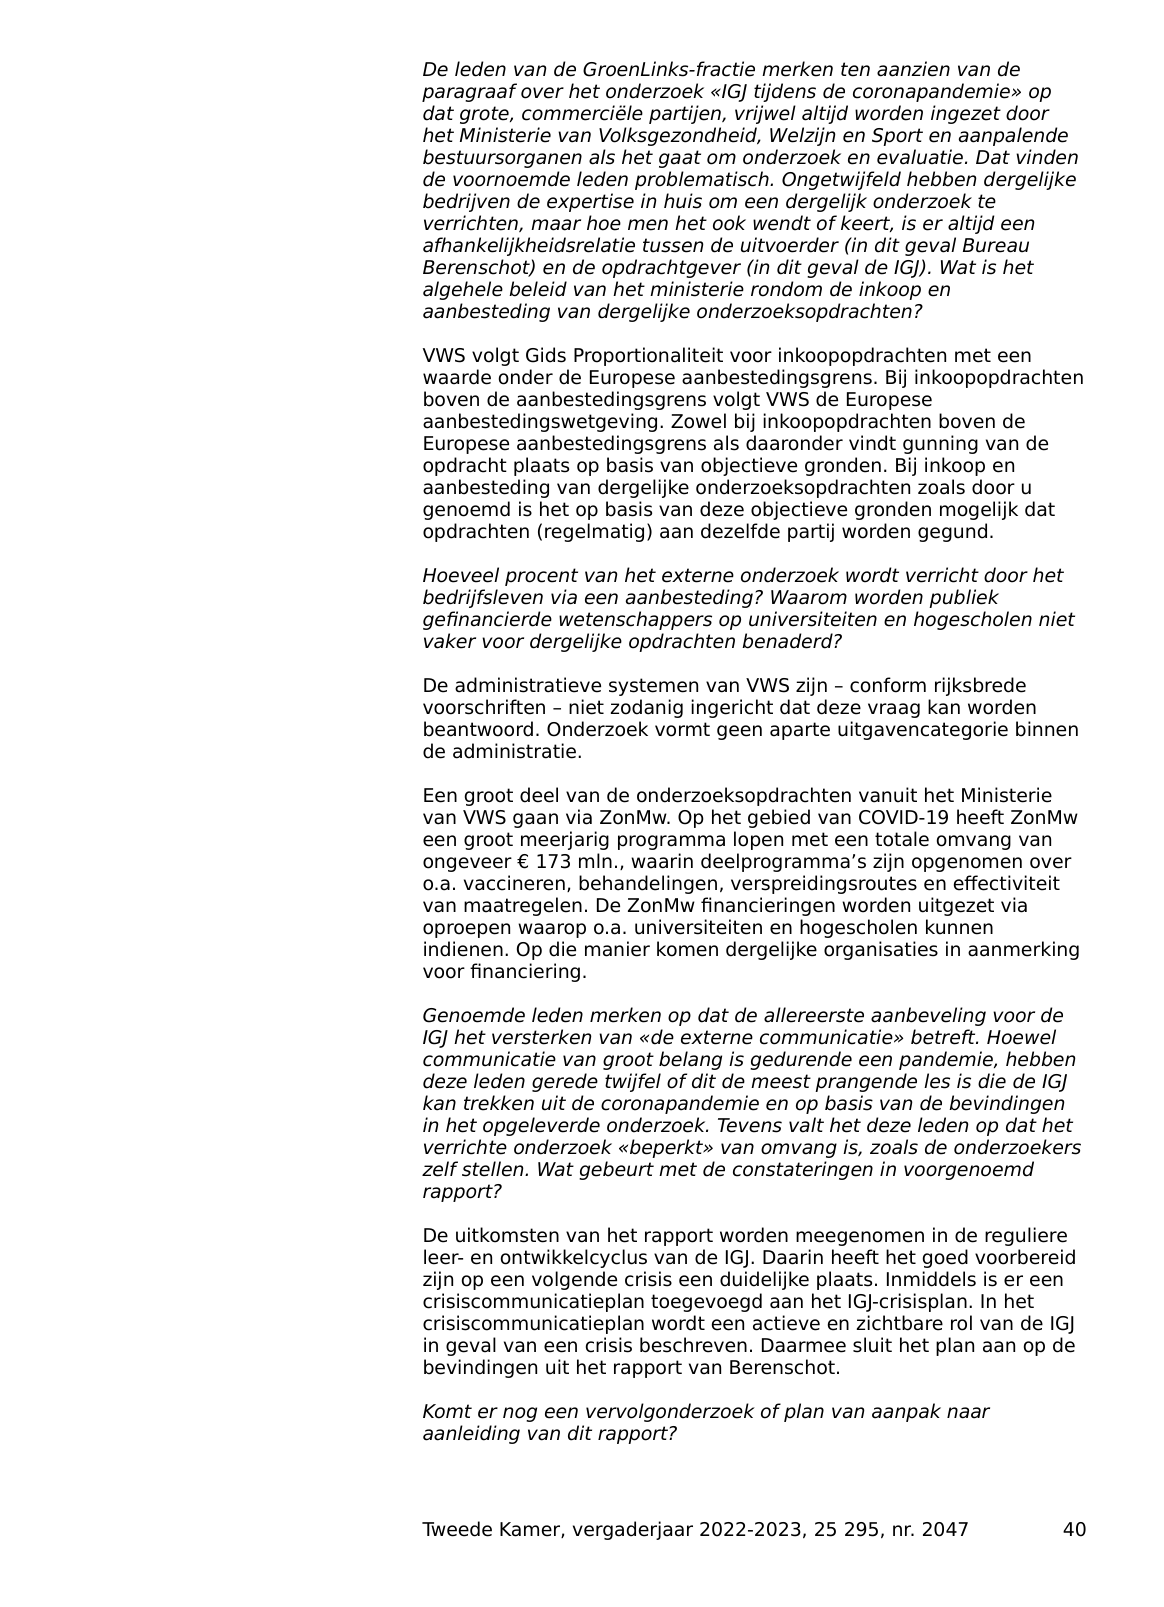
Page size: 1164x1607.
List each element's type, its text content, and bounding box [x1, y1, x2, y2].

text Komt er nog een vervolgonderzoek of plan van aanpak naar aanleiding van dit rapport? [422, 1401, 1087, 1445]
text Een groot deel van de onderzoeksopdrachten vanuit het Ministerie van VWS gaan via ZonMw. Op het gebied van COVID-19 heeft ZonMw een groot meerjarig programma lopen met een totale omvang van ongeveer € 173 mln., waarin deelprogramma’s zijn opgenomen over o.a. vaccineren, behandelingen, verspreidingsroutes en effectiviteit van maatregelen. De ZonMw financieringen worden uitgezet via oproepen waarop o.a. universiteiten en hogescholen kunnen indienen. Op die manier komen dergelijke organisaties in aanmerking voor financiering. [422, 785, 1087, 983]
text Genoemde leden merken op dat de allereerste aanbeveling voor de IGJ het versterken van «de externe communicatie» betreft. Hoewel communicatie van groot belang is gedurende een pandemie, hebben deze leden gerede twijfel of dit de meest prangende les is die de IGJ kan trekken uit de coronapandemie en op basis van de bevindingen in het opgeleverde onderzoek. Tevens valt het deze leden op dat het verrichte onderzoek «beperkt» van omvang is, zoals de onderzoekers zelf stellen. Wat gebeurt met de constateringen in voorgenoemd rapport? [422, 1005, 1087, 1203]
text VWS volgt Gids Proportionaliteit voor inkoopopdrachten met een waarde onder de Europese aanbestedingsgrens. Bij inkoopopdrachten boven de aanbestedingsgrens volgt VWS de Europese aanbestedingswetgeving. Zowel bij inkoopopdrachten boven de Europese aanbestedingsgrens als daaronder vindt gunning van de opdracht plaats op basis van objectieve gronden. Bij inkoop en aanbesteding van dergelijke onderzoeksopdrachten zoals door u genoemd is het op basis van deze objectieve gronden mogelijk dat opdrachten (regelmatig) aan dezelfde partij worden gegund. [422, 345, 1087, 543]
text De uitkomsten van het rapport worden meegenomen in de reguliere leer- en ontwikkelcyclus van de IGJ. Daarin heeft het goed voorbereid zijn op een volgende crisis een duidelijke plaats. Inmiddels is er een crisiscommunicatieplan toegevoegd aan het IGJ-crisisplan. In het crisiscommunicatieplan wordt een actieve en zichtbare rol van de IGJ in geval van een crisis beschreven. Daarmee sluit het plan aan op de bevindingen uit het rapport van Berenschot. [422, 1225, 1087, 1379]
text Hoeveel procent van het externe onderzoek wordt verricht door het bedrijfsleven via een aanbesteding? Waarom worden publiek gefinancierde wetenschappers op universiteiten en hogescholen niet vaker voor dergelijke opdrachten benaderd? [422, 565, 1087, 653]
text De administratieve systemen van VWS zijn – conform rijksbrede voorschriften – niet zodanig ingericht dat deze vraag kan worden beantwoord. Onderzoek vormt geen aparte uitgavencategorie binnen de administratie. [422, 675, 1087, 763]
text De leden van de GroenLinks-fractie merken ten aanzien van de paragraaf over het onderzoek «IGJ tijdens de coronapandemie» op dat grote, commerciële partijen, vrijwel altijd worden ingezet door het Ministerie van Volksgezondheid, Welzijn en Sport en aanpalende bestuursorganen als het gaat om onderzoek en evaluatie. Dat vinden de voornoemde leden problematisch. Ongetwijfeld hebben dergelijke bedrijven de expertise in huis om een dergelijk onderzoek te verrichten, maar hoe men het ook wendt of keert, is er altijd een afhankelijkheidsrelatie tussen de uitvoerder (in dit geval Bureau Berenschot) en de opdrachtgever (in dit geval de IGJ). Wat is het algehele beleid van het ministerie rondom de inkoop en aanbesteding van dergelijke onderzoeksopdrachten? [422, 59, 1087, 323]
